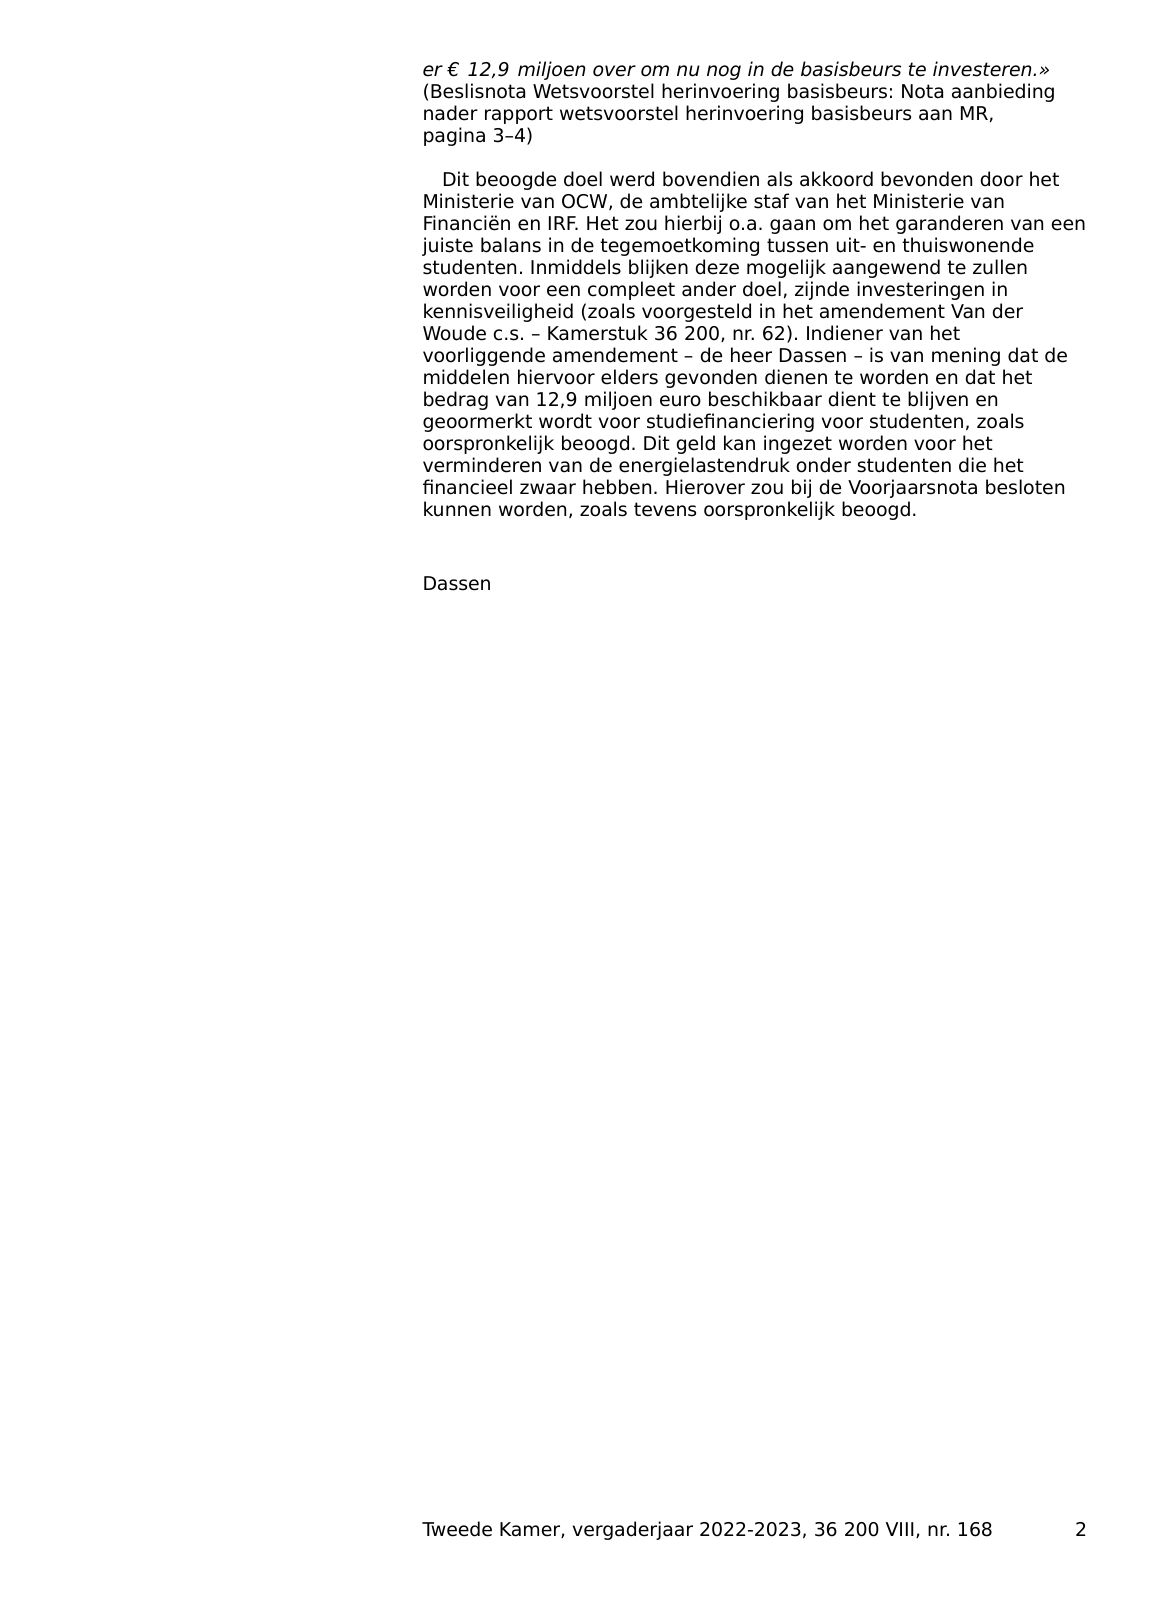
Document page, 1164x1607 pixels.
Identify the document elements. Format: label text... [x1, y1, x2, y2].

text er € 12,9 miljoen over om nu nog in de basisbeurs te investeren.» (Beslisnota Wetsvoorstel herinvoering basisbeurs: Nota aanbieding nader rapport wetsvoorstel herinvoering basisbeurs aan MR, pagina 3–4) [422, 59, 1087, 147]
text Dassen [422, 551, 1087, 595]
text Dit beoogde doel werd bovendien als akkoord bevonden door het Ministerie van OCW, de ambtelijke staf van het Ministerie van Financiën en IRF. Het zou hierbij o.a. gaan om het garanderen van een juiste balans in de tegemoetkoming tussen uit- en thuiswonende studenten. Inmiddels blijken deze mogelijk aangewend te zullen worden voor een compleet ander doel, zijnde investeringen in kennisveiligheid (zoals voorgesteld in het amendement Van der Woude c.s. – Kamerstuk 36 200, nr. 62). Indiener van het voorliggende amendement – de heer Dassen – is van mening dat de middelen hiervoor elders gevonden dienen te worden en dat het bedrag van 12,9 miljoen euro beschikbaar dient te blijven en geoormerkt wordt voor studiefinanciering voor studenten, zoals oorspronkelijk beoogd. Dit geld kan ingezet worden voor het verminderen van de energielastendruk onder studenten die het financieel zwaar hebben. Hierover zou bij de Voorjaarsnota besloten kunnen worden, zoals tevens oorspronkelijk beoogd. [422, 169, 1087, 521]
